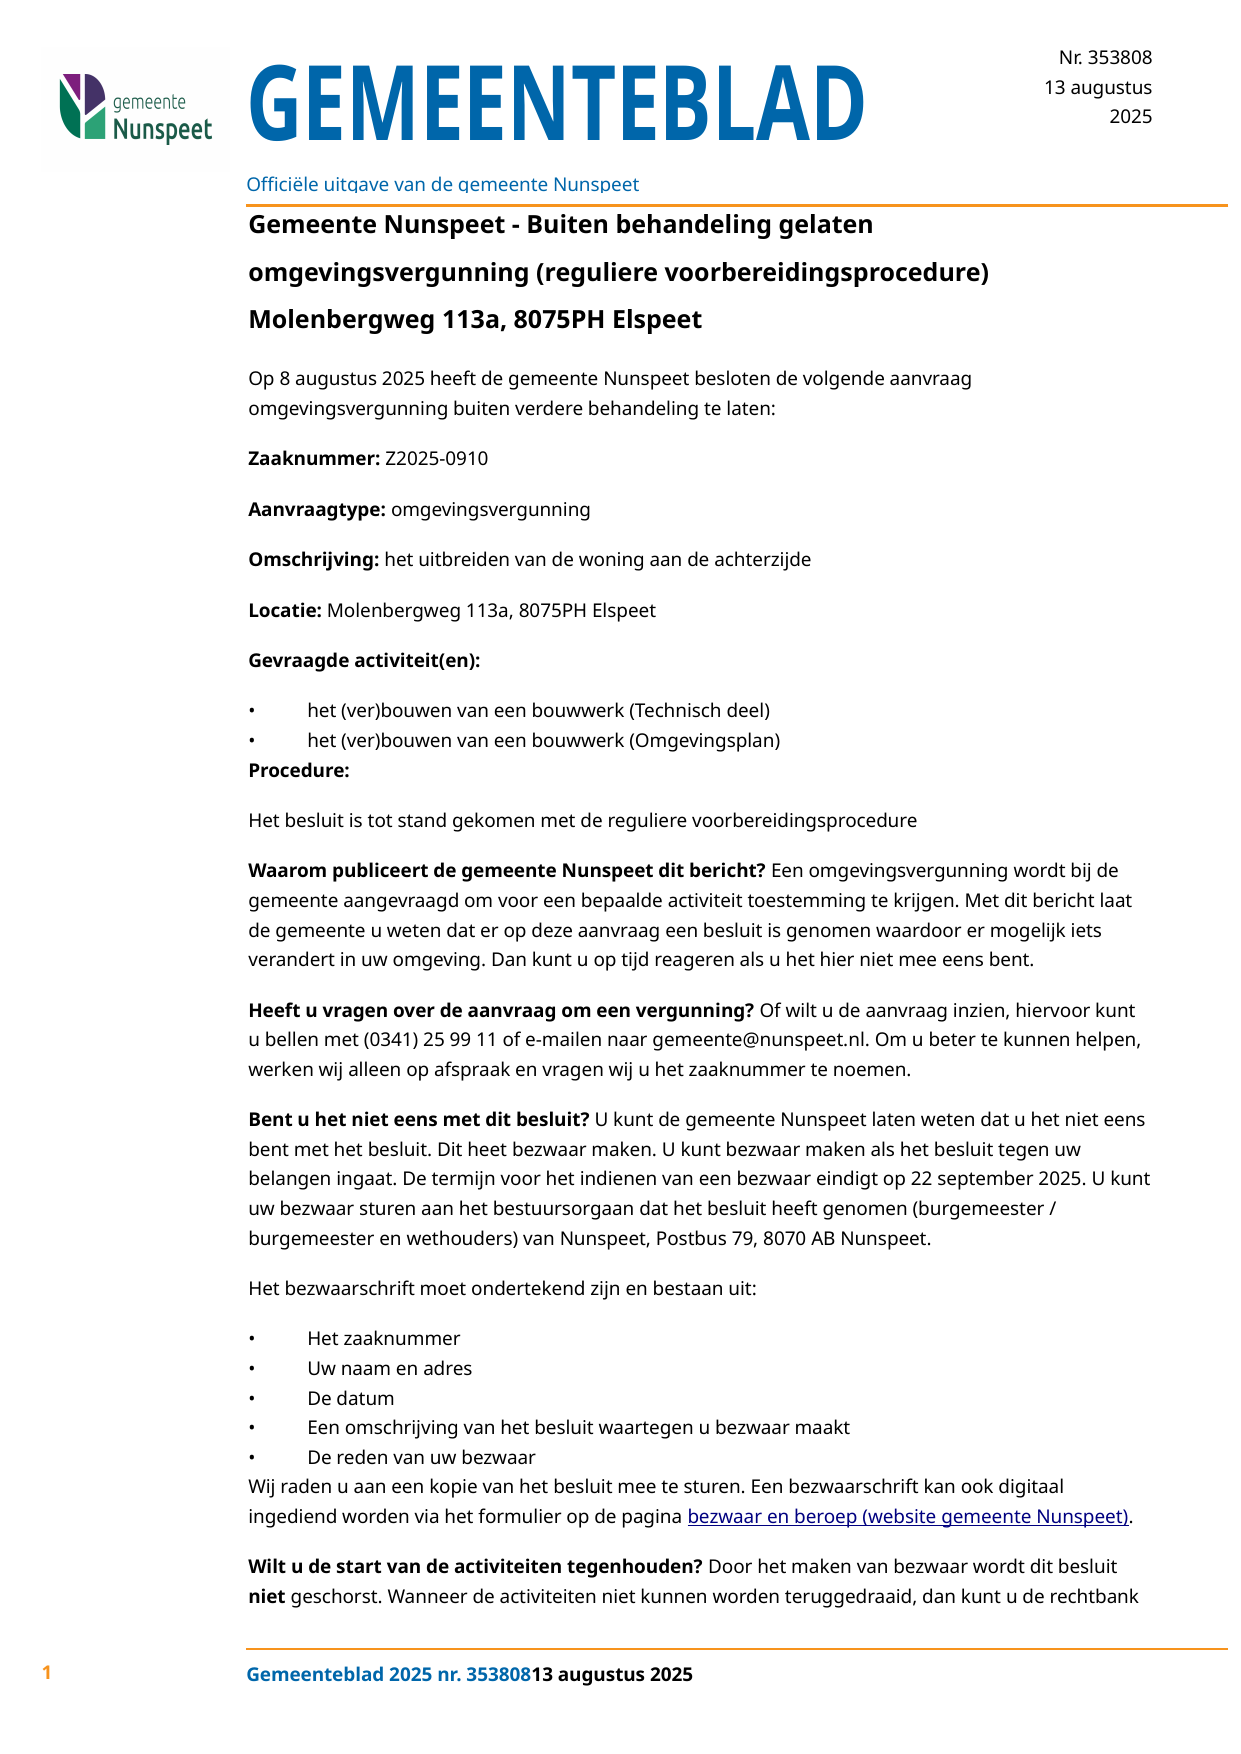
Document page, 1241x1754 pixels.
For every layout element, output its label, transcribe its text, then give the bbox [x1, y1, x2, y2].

text Wij raden u aan een kopie van het besluit mee te sturen. Een bezwaarschrift kan ook digitaal ingediend worden via het formulier op de pagina bezwaar en beroep (website gemeente Nunspeet). [248, 1473, 1152, 1529]
text Het bezwaarschrift moet ondertekend zijn en bestaan uit: [248, 1275, 1152, 1301]
text Wilt u de start van de activiteiten tegenhouden? Door het maken van bezwaar wordt dit besluit niet geschorst. Wanneer de activiteiten niet kunnen worden teruggedraaid, dan kunt u de rechtbank [248, 1553, 1152, 1609]
text Zaaknummer: Z2025-0910 [248, 446, 1152, 471]
list het (ver)bouwen van een bouwwerk (Omgevingsplan) [248, 727, 1152, 753]
text Bent u het niet eens met dit besluit? U kunt de gemeente Nunspeet laten weten dat u het niet eens bent met het besluit. Dit heet bezwaar maken. U kunt bezwaar maken als het besluit tegen uw belangen ingaat. De termijn voor het indienen van een bezwaar eindigt op 22 september 2025. U kunt uw bezwaar sturen aan het bestuursorgaan dat het besluit heeft genomen (burgemeester / burgemeester en wethouders) van Nunspeet, Postbus 79, 8070 AB Nunspeet. [248, 1106, 1152, 1250]
list Het zaaknummer [248, 1326, 1152, 1351]
text Waarom publiceert de gemeente Nunspeet dit bericht? Een omgevingsvergunning wordt bij de gemeente aangevraagd om voor een bepaalde activiteit toestemming te krijgen. Met dit bericht laat de gemeente u weten dat er op deze aanvraag een besluit is genomen waardoor er mogelijk iets verandert in uw omgeving. Dan kunt u op tijd reageren als u het hier niet mee eens bent. [248, 858, 1152, 972]
list Uw naam en adres [248, 1355, 1152, 1381]
text Locatie: Molenbergweg 113a, 8075PH Elspeet [248, 597, 1152, 622]
list het (ver)bouwen van een bouwwerk (Technisch deel) [248, 698, 1152, 723]
text Aanvraagtype: omgevingsvergunning [248, 496, 1152, 522]
list De datum [248, 1385, 1152, 1410]
picture [41, 47, 231, 172]
text Heeft u vragen over de aanvraag om een vergunning? Of wilt u de aanvraag inzien, hiervoor kunt u bellen met (0341) 25 99 11 of e-mailen naar gemeente@nunspeet.nl. Om u beter te kunnen helpen, werken wij alleen op afspraak en vragen wij u het zaaknummer te noemen. [248, 997, 1152, 1082]
text Procedure: [248, 757, 1152, 782]
list Een omschrijving van het besluit waartegen u bezwaar maakt [248, 1414, 1152, 1440]
text Op 8 augustus 2025 heeft de gemeente Nunspeet besloten de volgende aanvraag omgevingsvergunning buiten verdere behandeling te laten: [248, 366, 1152, 421]
text Omschrijving: het uitbreiden van de woning aan de achterzijde [248, 546, 1152, 572]
text Het besluit is tot stand gekomen met de reguliere voorbereidingsprocedure [248, 807, 1152, 833]
text Gevraagde activiteit(en): [248, 647, 1152, 673]
text Gemeente Nunspeet - Buiten behandeling gelaten omgevingsvergunning (reguliere voorbereidingsprocedure) Molenbergweg 113a, 8075PH Elspeet [248, 207, 1152, 336]
list De reden van uw bezwaar [248, 1444, 1152, 1469]
